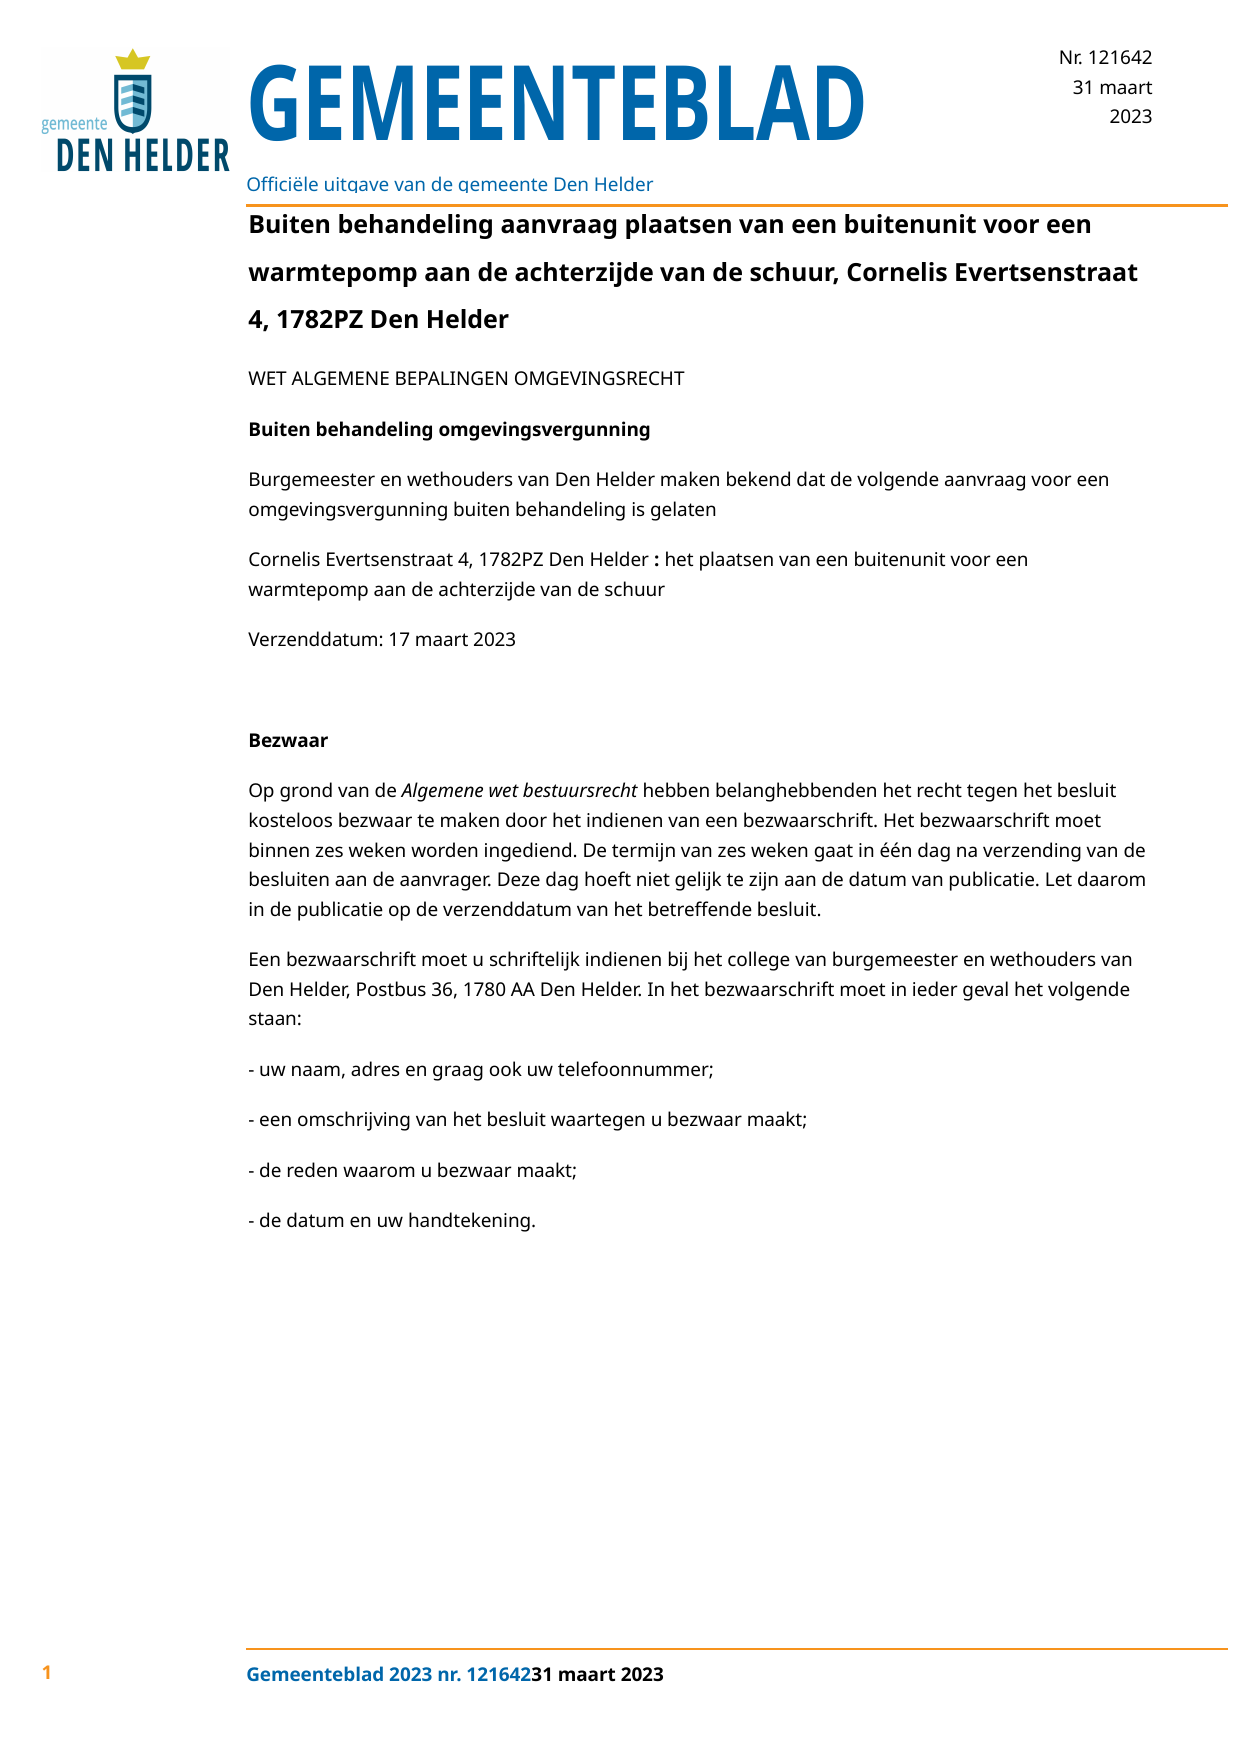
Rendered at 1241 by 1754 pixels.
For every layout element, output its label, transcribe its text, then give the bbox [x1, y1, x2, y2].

text Cornelis Evertsenstraat 4, 1782PZ Den Helder : het plaatsen van een buitenunit voor een warmtepomp aan de achterzijde van de schuur [248, 546, 1152, 602]
text - de reden waarom u bezwaar maakt; [248, 1157, 1152, 1182]
text Bezwaar [248, 727, 1152, 753]
picture [130, 157, 135, 172]
text WET ALGEMENE BEPALINGEN OMGEVINGSRECHT [248, 366, 1152, 391]
text Verzenddatum: 17 maart 2023 [248, 626, 1152, 652]
text Burgemeester en wethouders van Den Helder maken bekend dat de volgende aanvraag voor een omgevingsvergunning buiten behandeling is gelaten [248, 466, 1152, 522]
text Buiten behandeling aanvraag plaatsen van een buitenunit voor een warmtepomp aan de achterzijde van de schuur, Cornelis Evertsenstraat 4, 1782PZ Den Helder [248, 207, 1152, 336]
picture [182, 144, 187, 165]
picture [220, 160, 224, 172]
picture [63, 144, 68, 165]
text - een omschrijving van het besluit waartegen u bezwaar maakt; [248, 1106, 1152, 1132]
picture [41, 47, 231, 172]
text Op grond van de Algemene wet bestuursrecht hebben belanghebbenden het recht tegen het besluit kosteloos bezwaar te maken door het indienen van een bezwaarschrift. Het bezwaarschrift moet binnen zes weken worden ingediend. De termijn van zes weken gaat in één dag na verzending van de besluiten aan de aanvrager. Deze dag hoeft niet gelijk te zijn aan de datum van publicatie. Let daarom in de publicatie op de verzenddatum van het betreffende besluit. [248, 778, 1152, 922]
text Een bezwaarschrift moet u schriftelijk indienen bij het college van burgemeester en wethouders van Den Helder, Postbus 36, 1780 AA Den Helder. In het bezwaarschrift moet in ieder geval het volgende staan: [248, 946, 1152, 1031]
text - de datum en uw handtekening. [248, 1207, 1152, 1233]
picture [100, 154, 106, 172]
text Buiten behandeling omgevingsvergunning [248, 416, 1152, 442]
text - uw naam, adres en graag ook uw telefoonnummer; [248, 1056, 1152, 1082]
